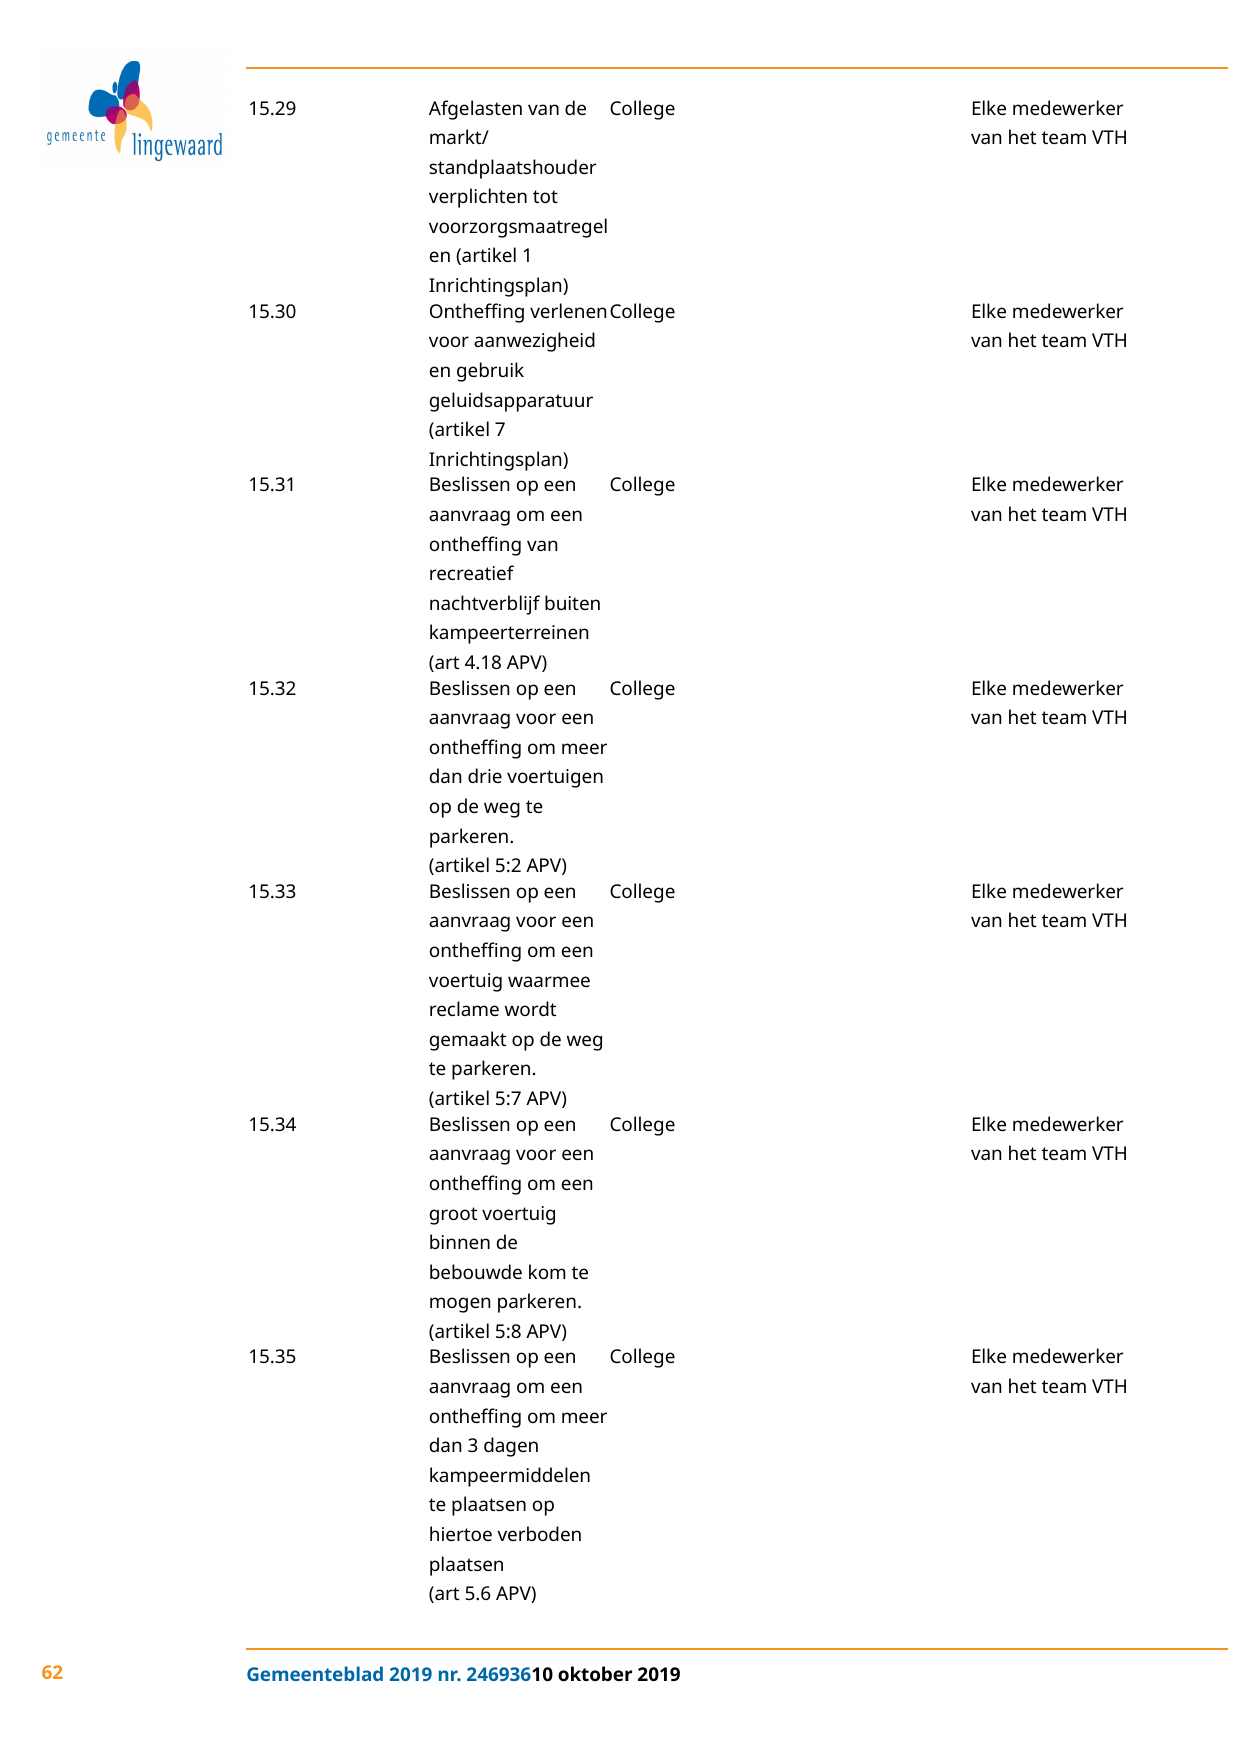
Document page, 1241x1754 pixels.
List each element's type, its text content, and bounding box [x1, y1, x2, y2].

table_cell Beslissen op een aanvraag om een ontheffing van recreatief nachtverblijf buiten kampeerterreinen (art 4.18 APV) [429, 472, 609, 675]
table_cell Afgelasten van de markt/ standplaatshouder verplichten tot voorzorgsmaatregelen (artikel 1 Inrichtingsplan) [429, 95, 609, 298]
table_cell Elke medewerker van het team VTH [971, 1111, 1152, 1344]
picture [41, 47, 231, 172]
table_cell Beslissen op een aanvraag voor een ontheffing om een groot voertuig binnen de bebouwde kom te mogen parkeren. (artikel 5:8 APV) [429, 1111, 609, 1344]
table_cell 15.34 [248, 1111, 429, 1344]
table_cell College [609, 95, 790, 298]
table_cell College [609, 1111, 790, 1344]
table_cell Elke medewerker van het team VTH [971, 95, 1152, 298]
table_cell 15.35 [248, 1344, 429, 1606]
table_cell Beslissen op een aanvraag om een ontheffing om meer dan 3 dagen kampeermiddelen te plaatsen op hiertoe verboden plaatsen (art 5.6 APV) [429, 1344, 609, 1606]
table_cell [790, 1344, 971, 1606]
table_cell 15.32 [248, 675, 429, 878]
table_cell [790, 298, 971, 472]
table_cell 15.31 [248, 472, 429, 675]
table_cell [790, 878, 971, 1111]
table_cell [790, 675, 971, 878]
table_cell College [609, 1344, 790, 1606]
table_cell [790, 1111, 971, 1344]
table_cell [790, 472, 971, 675]
table_cell Ontheffing verlenen voor aanwezigheid en gebruik geluidsapparatuur (artikel 7 Inrichtingsplan) [429, 298, 609, 472]
table_cell 15.30 [248, 298, 429, 472]
table_cell 15.33 [248, 878, 429, 1111]
table_cell [790, 95, 971, 298]
table_cell Elke medewerker van het team VTH [971, 298, 1152, 472]
table_cell College [609, 472, 790, 675]
table_cell College [609, 675, 790, 878]
table_cell Elke medewerker van het team VTH [971, 1344, 1152, 1606]
table_cell Elke medewerker van het team VTH [971, 878, 1152, 1111]
table_cell College [609, 878, 790, 1111]
table_cell Beslissen op een aanvraag voor een ontheffing om meer dan drie voertuigen op de weg te parkeren. (artikel 5:2 APV) [429, 675, 609, 878]
table_cell 15.29 [248, 95, 429, 298]
table_cell Elke medewerker van het team VTH [971, 675, 1152, 878]
table_cell Elke medewerker van het team VTH [971, 472, 1152, 675]
table_cell College [609, 298, 790, 472]
table_cell Beslissen op een aanvraag voor een ontheffing om een voertuig waarmee reclame wordt gemaakt op de weg te parkeren. (artikel 5:7 APV) [429, 878, 609, 1111]
